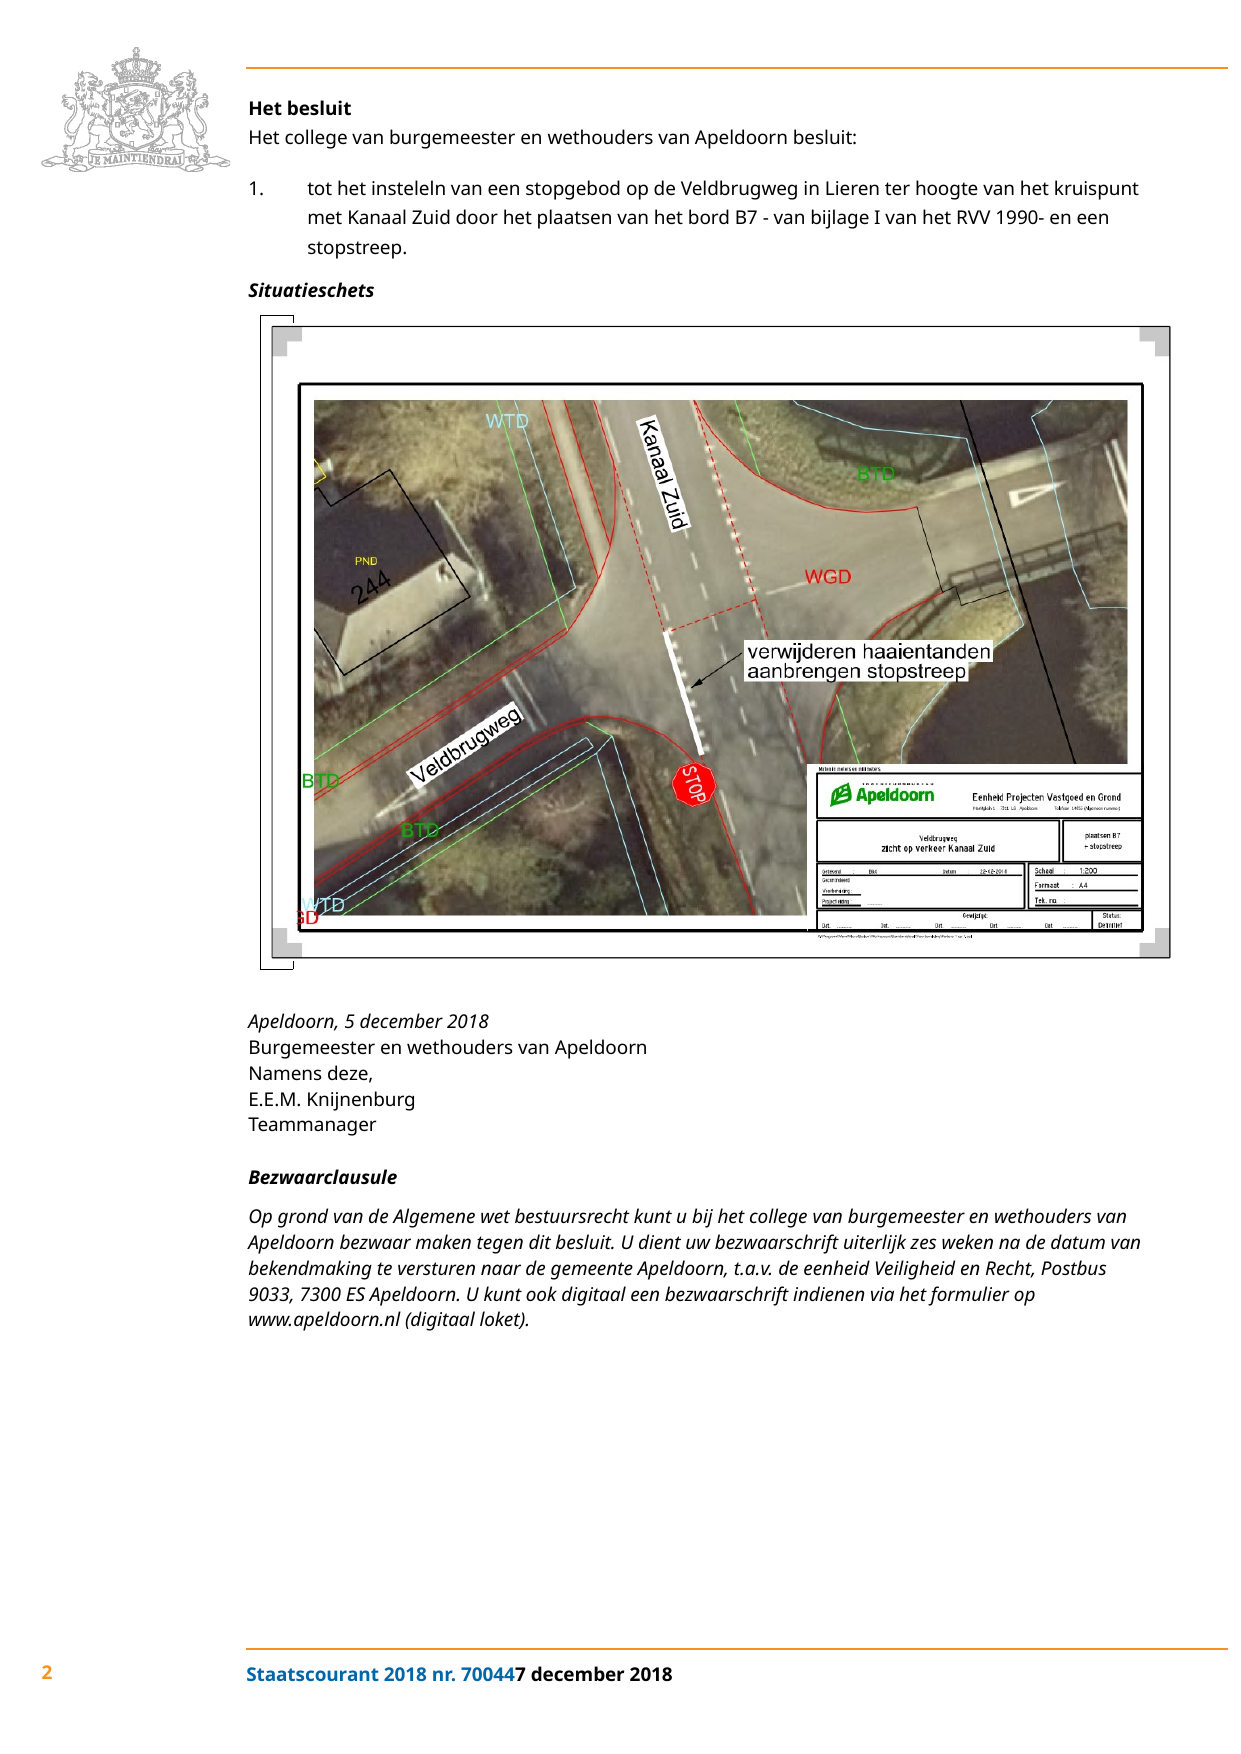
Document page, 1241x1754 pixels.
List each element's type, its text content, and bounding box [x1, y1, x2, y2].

text Het college van burgemeester en wethouders van Apeldoorn besluit: [248, 124, 1152, 150]
text Burgemeester en wethouders van Apeldoorn [248, 1034, 1152, 1060]
text Namens deze, [248, 1060, 1152, 1086]
text Het besluit [248, 95, 1152, 121]
text E.E.M. Knijnenburg [248, 1086, 1152, 1112]
text Teammanager [248, 1112, 1152, 1137]
picture [268, 323, 1173, 961]
picture [41, 47, 231, 172]
text Apeldoorn, 5 december 2018 [248, 1009, 1152, 1034]
text Op grond van de Algemene wet bestuursrecht kunt u bij het college van burgemeester en wethouders van Apeldoorn bezwaar maken tegen dit besluit. U dient uw bezwaarschrift uiterlijk zes weken na de datum van bekendmaking te versturen naar de gemeente Apeldoorn, t.a.v. de eenheid Veiligheid en Recht, Postbus 9033, 7300 ES Apeldoorn. U kunt ook digitaal een bezwaarschrift indienen via het formulier op www.apeldoorn.nl (digitaal loket). [248, 1204, 1152, 1332]
list tot het insteleln van een stopgebod op de Veldbrugweg in Lieren ter hoogte van het kruispunt met Kanaal Zuid door het plaatsen van het bord B7 - van bijlage I van het RVV 1990- en een stopstreep. [248, 175, 1152, 260]
text Situatieschets [248, 277, 1152, 303]
text Bezwaarclausule [248, 1164, 1152, 1190]
